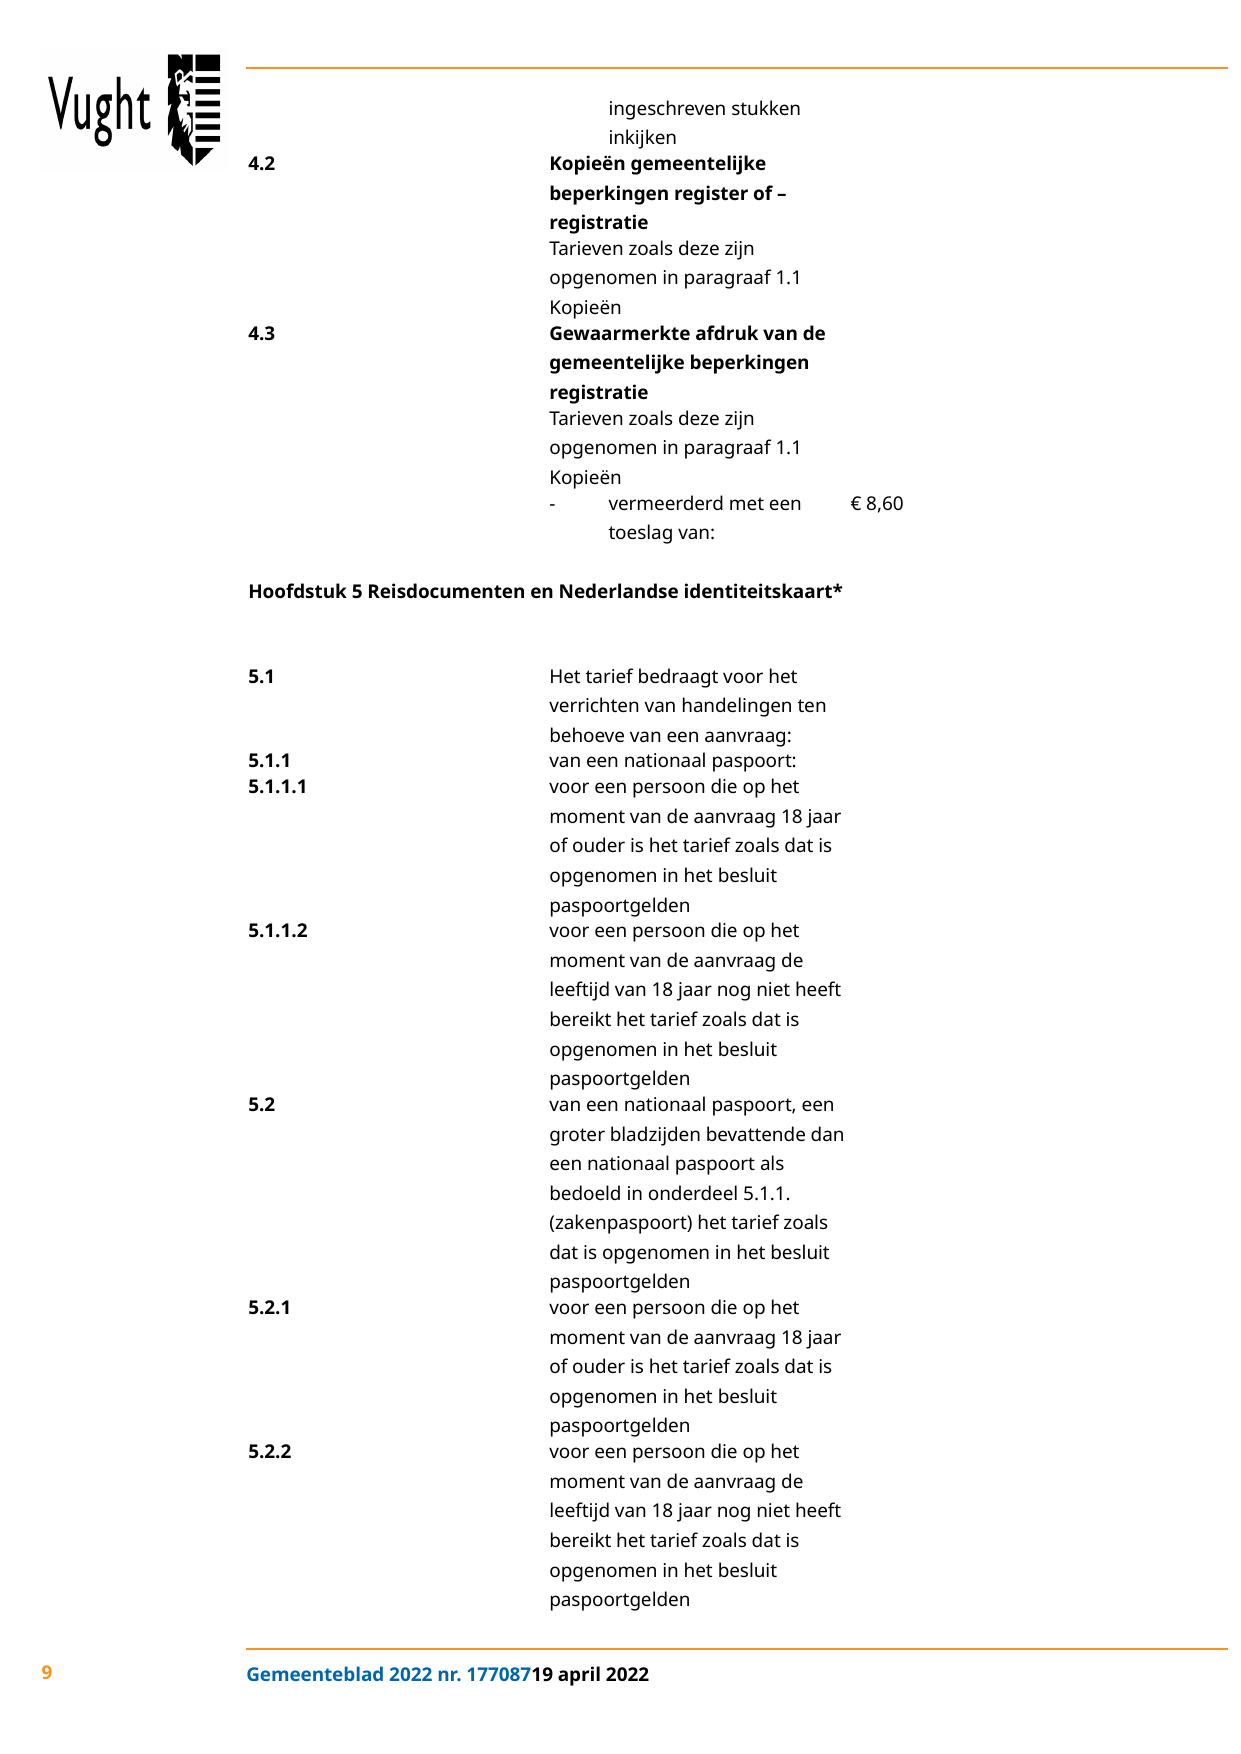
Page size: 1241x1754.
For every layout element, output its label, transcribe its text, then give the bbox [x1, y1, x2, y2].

table_cell [850, 405, 1152, 490]
table_cell Tarieven zoals deze zijn opgenomen in paragraaf 1.1 Kopieën [549, 235, 850, 320]
table_cell [248, 95, 549, 150]
table_cell 4.3 [248, 320, 549, 405]
table_cell vermeerderd met een toeslag van: [549, 490, 850, 545]
table_cell 5.1.1.2 [248, 918, 549, 1091]
table_cell voor een persoon die op het moment van de aanvraag de leeftijd van 18 jaar nog niet heeft bereikt het tarief zoals dat is opgenomen in het besluit paspoortgelden [549, 918, 850, 1091]
table_cell van een nationaal paspoort, een groter bladzijden bevattende dan een nationaal paspoort als bedoeld in onderdeel 5.1.1. (zakenpaspoort) het tarief zoals dat is opgenomen in het besluit paspoortgelden [549, 1091, 850, 1294]
table_cell [850, 95, 1152, 150]
table_cell voor een persoon die op het moment van de aanvraag de leeftijd van 18 jaar nog niet heeft bereikt het tarief zoals dat is opgenomen in het besluit paspoortgelden [549, 1439, 850, 1612]
table_cell voor een persoon die op het moment van de aanvraag 18 jaar of ouder is het tarief zoals dat is opgenomen in het besluit paspoortgelden [549, 1294, 850, 1438]
table_cell [850, 1091, 1152, 1294]
text Hoofdstuk 5 Reisdocumenten en Nederlandse identiteitskaart* [248, 578, 1152, 603]
table_header [850, 637, 1152, 663]
picture [41, 47, 231, 172]
table_cell 5.2 [248, 1091, 549, 1294]
table_cell voor een persoon die op het moment van de aanvraag 18 jaar of ouder is het tarief zoals dat is opgenomen in het besluit paspoortgelden [549, 774, 850, 917]
table_cell [850, 235, 1152, 320]
table_cell [850, 320, 1152, 405]
table_cell € 8,60 [850, 490, 1152, 545]
table_cell [248, 405, 549, 490]
table_cell Het tarief bedraagt voor het verrichten van handelingen ten behoeve van een aanvraag: [549, 663, 850, 748]
table_cell 5.2.1 [248, 1294, 549, 1438]
table_cell [850, 918, 1152, 1091]
table_cell [850, 774, 1152, 917]
table_cell Gewaarmerkte afdruk van de gemeentelijke beperkingen registratie [549, 320, 850, 405]
table_header [549, 637, 850, 663]
table_cell [248, 490, 549, 545]
table_cell 4.2 [248, 150, 549, 235]
table_cell [850, 1294, 1152, 1438]
table_cell 5.1.1 [248, 748, 549, 773]
table_cell Tarieven zoals deze zijn opgenomen in paragraaf 1.1 Kopieën [549, 405, 850, 490]
table_cell [850, 1439, 1152, 1612]
table_cell [850, 150, 1152, 235]
table_cell [248, 235, 549, 320]
table_cell [850, 663, 1152, 748]
table_cell 5.2.2 [248, 1439, 549, 1612]
table_cell ingeschreven stukken inkijken [549, 95, 850, 150]
table_header [248, 637, 549, 663]
table_cell 5.1 [248, 663, 549, 748]
table_cell Kopieën gemeentelijke beperkingen register of –registratie [549, 150, 850, 235]
table_cell [850, 748, 1152, 773]
table_cell van een nationaal paspoort: [549, 748, 850, 773]
table_cell 5.1.1.1 [248, 774, 549, 917]
